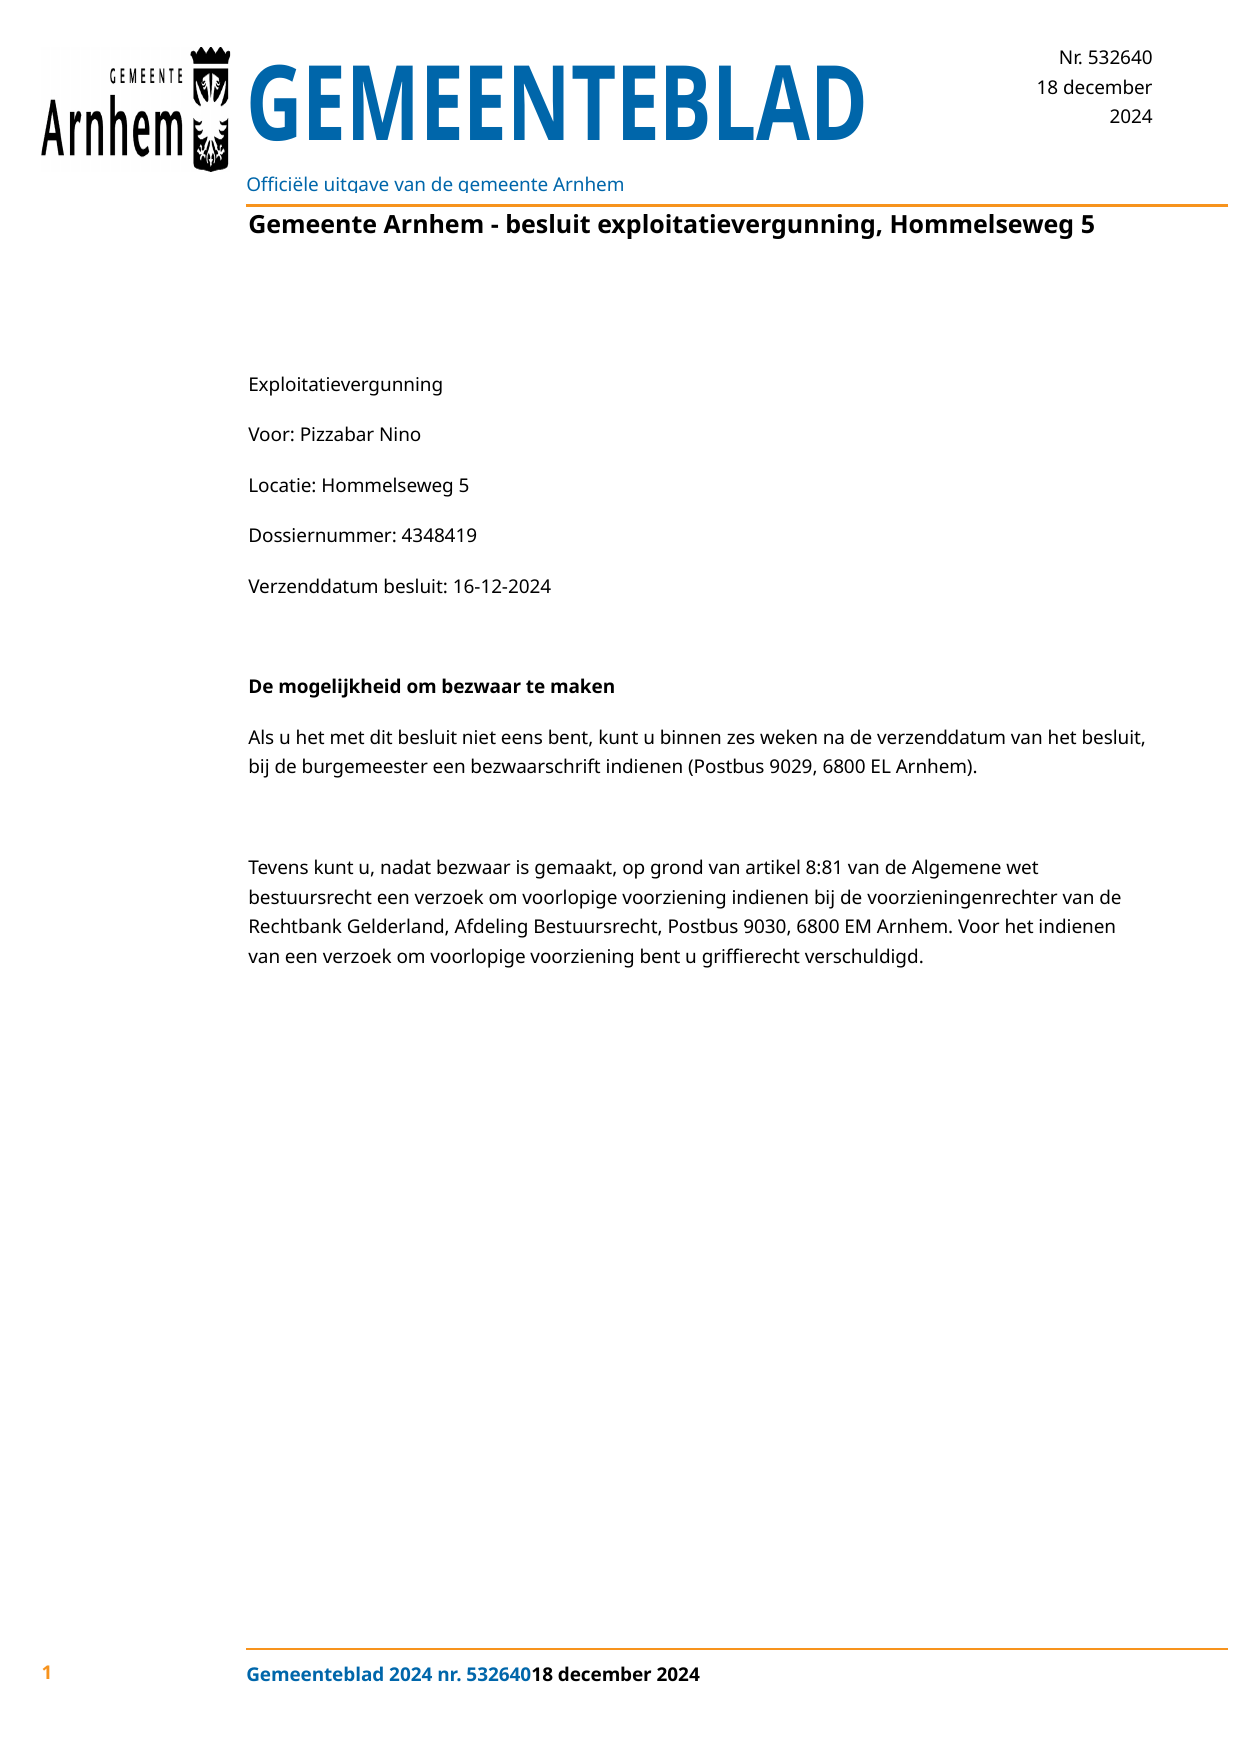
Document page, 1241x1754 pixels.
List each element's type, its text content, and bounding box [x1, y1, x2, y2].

text Dossiernummer: 4348419 [248, 522, 1152, 548]
text Gemeente Arnhem - besluit exploitatievergunning, Hommelseweg 5 [248, 207, 1152, 241]
text Voor: Pizzabar Nino [248, 422, 1152, 447]
text Verzenddatum besluit: 16-12-2024 [248, 573, 1152, 598]
text De mogelijkheid om bezwaar te maken [248, 674, 1152, 699]
text Locatie: Hommelseweg 5 [248, 472, 1152, 498]
text Als u het met dit besluit niet eens bent, kunt u binnen zes weken na de verzenddatum van het besluit, bij de burgemeester een bezwaarschrift indienen (Postbus 9029, 6800 EL Arnhem). [248, 724, 1152, 779]
text Tevens kunt u, nadat bezwaar is gemaakt, op grond van artikel 8:81 van de Algemene wet bestuursrecht een verzoek om voorlopige voorziening indienen bij de voorzieningenrechter van de Rechtbank Gelderland, Afdeling Bestuursrecht, Postbus 9030, 6800 EM Arnhem. Voor het indienen van een verzoek om voorlopige voorziening bent u griffierecht verschuldigd. [248, 854, 1152, 969]
picture [41, 47, 231, 172]
text Exploitatievergunning [248, 371, 1152, 397]
